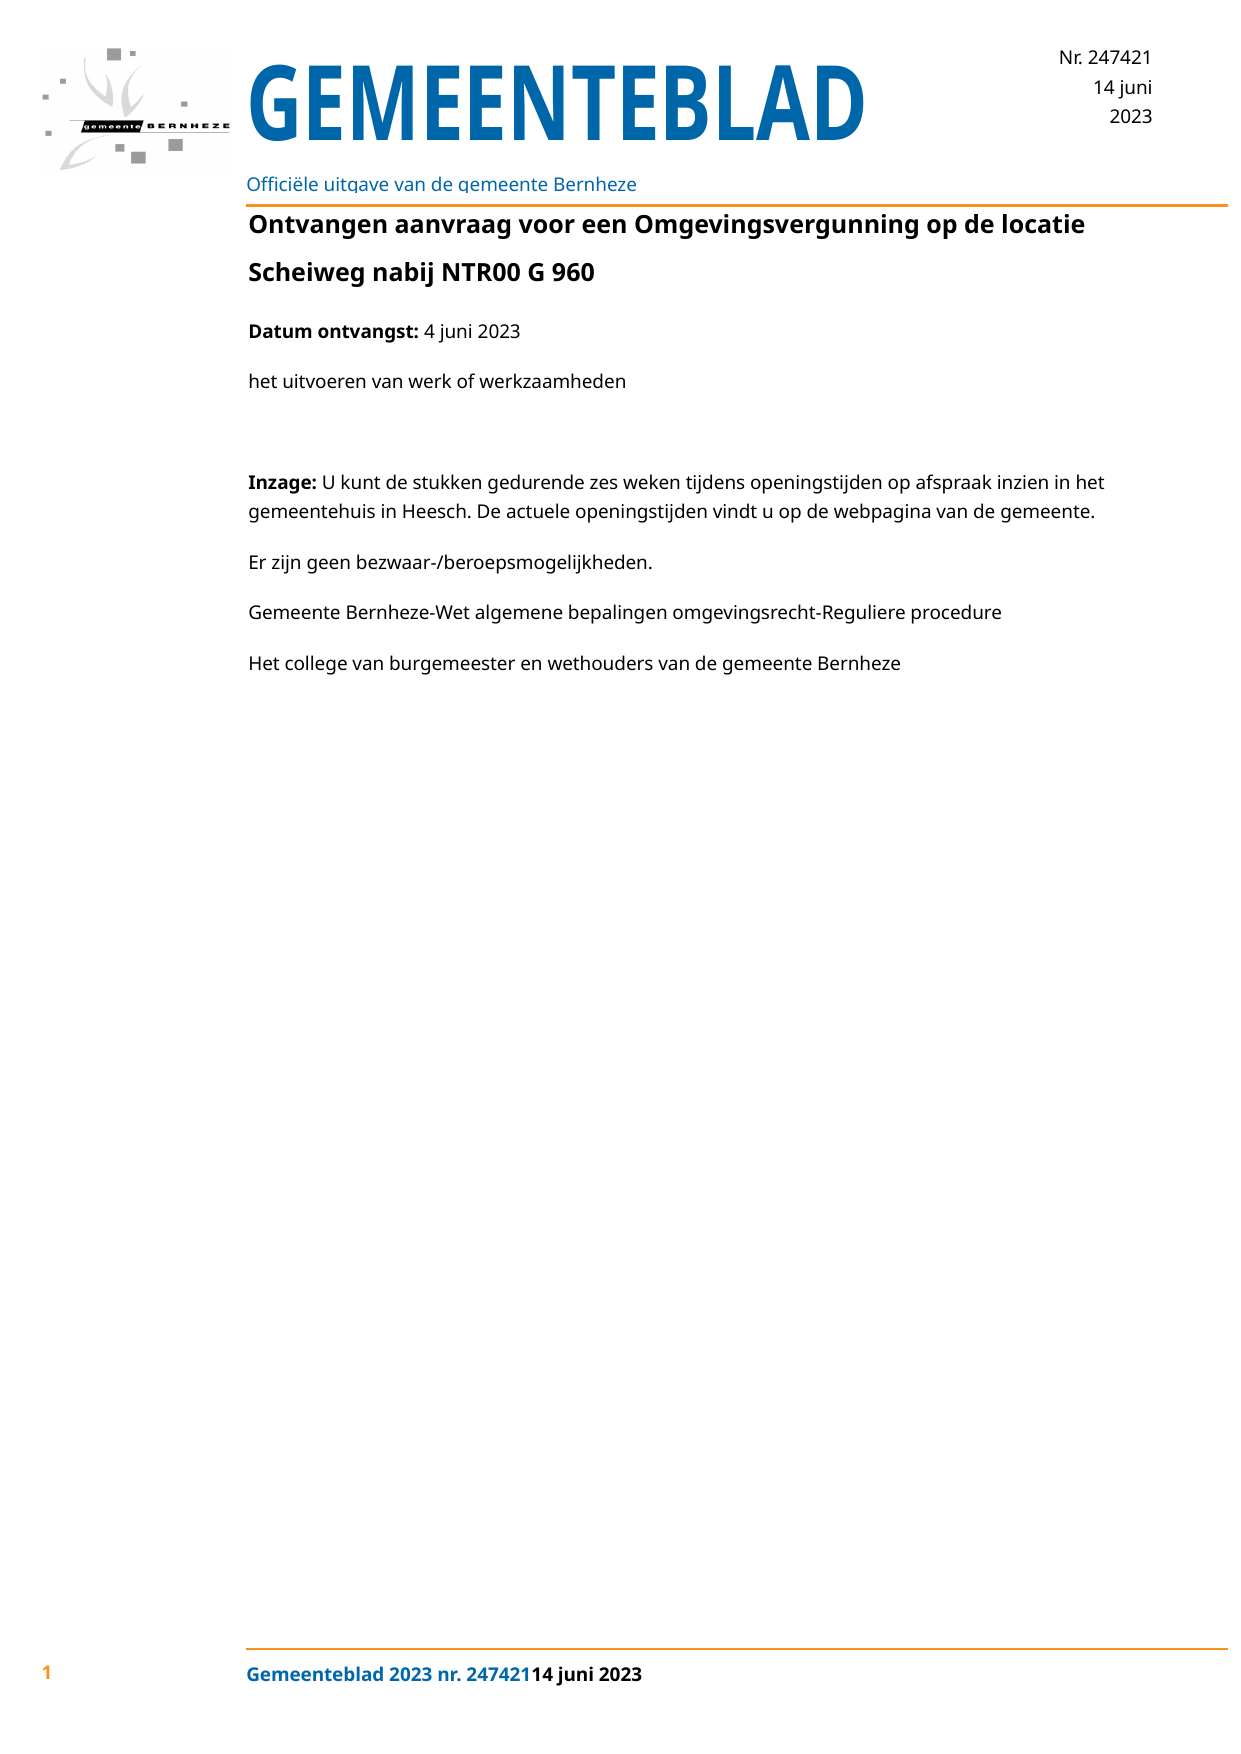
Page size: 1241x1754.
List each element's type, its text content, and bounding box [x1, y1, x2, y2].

text Ontvangen aanvraag voor een Omgevingsvergunning op de locatie Scheiweg nabij NTR00 G 960 [248, 207, 1152, 288]
text Gemeente Bernheze-Wet algemene bepalingen omgevingsrecht-Reguliere procedure [248, 599, 1152, 625]
text Het college van burgemeester en wethouders van de gemeente Bernheze [248, 650, 1152, 676]
text het uitvoeren van werk of werkzaamheden [248, 368, 1152, 394]
text Inzage: U kunt de stukken gedurende zes weken tijdens openingstijden op afspraak inzien in het gemeentehuis in Heesch. De actuele openingstijden vindt u op de webpagina van de gemeente. [248, 469, 1152, 524]
text Datum ontvangst: 4 juni 2023 [248, 318, 1152, 344]
text Er zijn geen bezwaar-/beroepsmogelijkheden. [248, 549, 1152, 575]
picture [41, 47, 231, 172]
